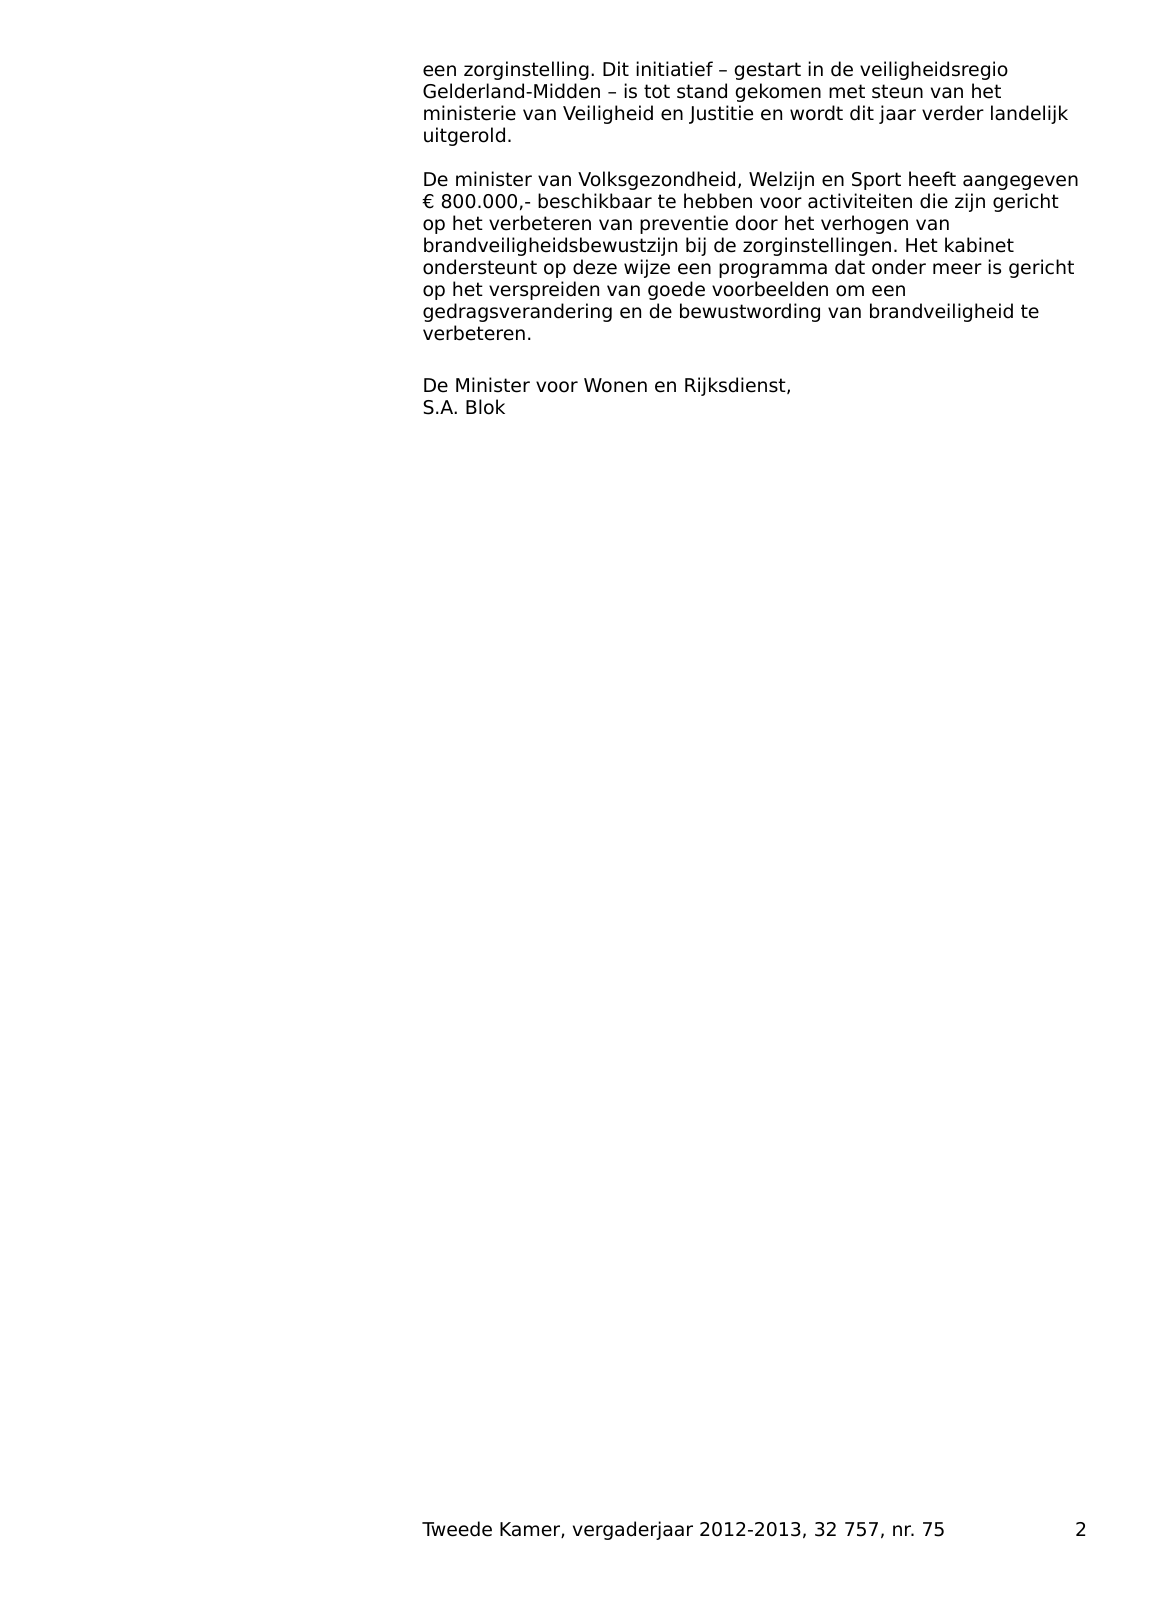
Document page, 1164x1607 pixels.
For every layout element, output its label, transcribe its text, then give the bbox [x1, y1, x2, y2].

text De Minister voor Wonen en Rijksdienst, S.A. Blok [422, 375, 1087, 419]
text een zorginstelling. Dit initiatief – gestart in de veiligheidsregio Gelderland-Midden – is tot stand gekomen met steun van het ministerie van Veiligheid en Justitie en wordt dit jaar verder landelijk uitgerold. [422, 59, 1087, 147]
text De minister van Volksgezondheid, Welzijn en Sport heeft aangegeven € 800.000,- beschikbaar te hebben voor activiteiten die zijn gericht op het verbeteren van preventie door het verhogen van brandveiligheidsbewustzijn bij de zorginstellingen. Het kabinet ondersteunt op deze wijze een programma dat onder meer is gericht op het verspreiden van goede voorbeelden om een gedragsverandering en de bewustwording van brandveiligheid te verbeteren. [422, 169, 1087, 345]
